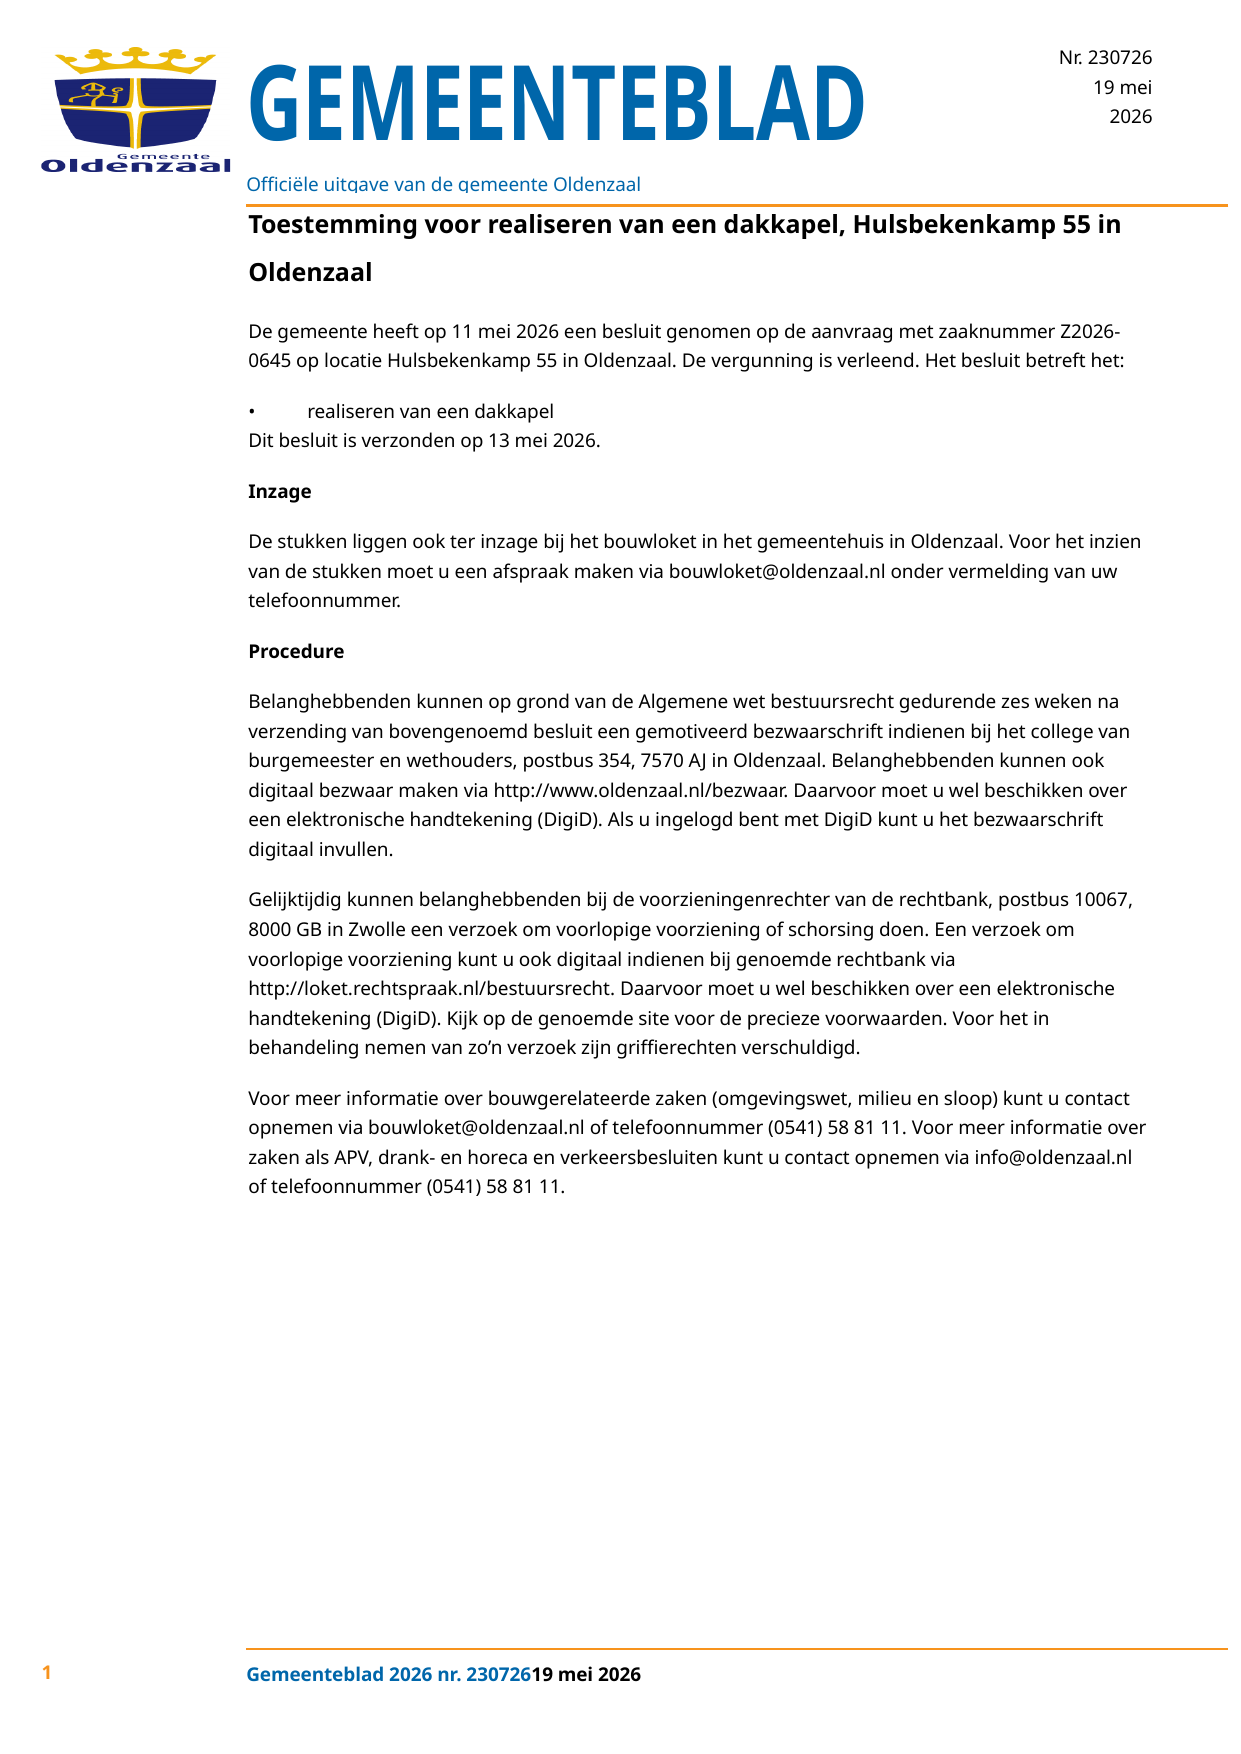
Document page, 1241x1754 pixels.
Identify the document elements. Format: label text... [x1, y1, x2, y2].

picture [41, 47, 231, 172]
list realiseren van een dakkapel [248, 398, 1152, 424]
text Toestemming voor realiseren van een dakkapel, Hulsbekenkamp 55 in Oldenzaal [248, 207, 1152, 288]
text Inzage [248, 478, 1152, 504]
text De stukken liggen ook ter inzage bij het bouwloket in het gemeentehuis in Oldenzaal. Voor het inzien van de stukken moet u een afspraak maken via bouwloket@oldenzaal.nl onder vermelding van uw telefoonnummer. [248, 528, 1152, 613]
text Voor meer informatie over bouwgerelateerde zaken (omgevingswet, milieu en sloop) kunt u contact opnemen via bouwloket@oldenzaal.nl of telefoonnummer (0541) 58 81 11. Voor meer informatie over zaken als APV, drank- en horeca en verkeersbesluiten kunt u contact opnemen via info@oldenzaal.nl of telefoonnummer (0541) 58 81 11. [248, 1085, 1152, 1199]
text De gemeente heeft op 11 mei 2026 een besluit genomen op de aanvraag met zaaknummer Z2026-0645 op locatie Hulsbekenkamp 55 in Oldenzaal. De vergunning is verleend. Het besluit betreft het: [248, 318, 1152, 373]
text Belanghebbenden kunnen op grond van de Algemene wet bestuursrecht gedurende zes weken na verzending van bovengenoemd besluit een gemotiveerd bezwaarschrift indienen bij het college van burgemeester en wethouders, postbus 354, 7570 AJ in Oldenzaal. Belanghebbenden kunnen ook digitaal bezwaar maken via http://www.oldenzaal.nl/bezwaar. Daarvoor moet u wel beschikken over een elektronische handtekening (DigiD). Als u ingelogd bent met DigiD kunt u het bezwaarschrift digitaal invullen. [248, 688, 1152, 862]
text Gelijktijdig kunnen belanghebbenden bij de voorzieningenrechter van de rechtbank, postbus 10067, 8000 GB in Zwolle een verzoek om voorlopige voorziening of schorsing doen. Een verzoek om voorlopige voorziening kunt u ook digitaal indienen bij genoemde rechtbank via http://loket.rechtspraak.nl/bestuursrecht. Daarvoor moet u wel beschikken over een elektronische handtekening (DigiD). Kijk op de genoemde site voor de precieze voorwaarden. Voor het in behandeling nemen van zo’n verzoek zijn griffierechten verschuldigd. [248, 887, 1152, 1060]
text Procedure [248, 638, 1152, 664]
text Dit besluit is verzonden op 13 mei 2026. [248, 427, 1152, 453]
